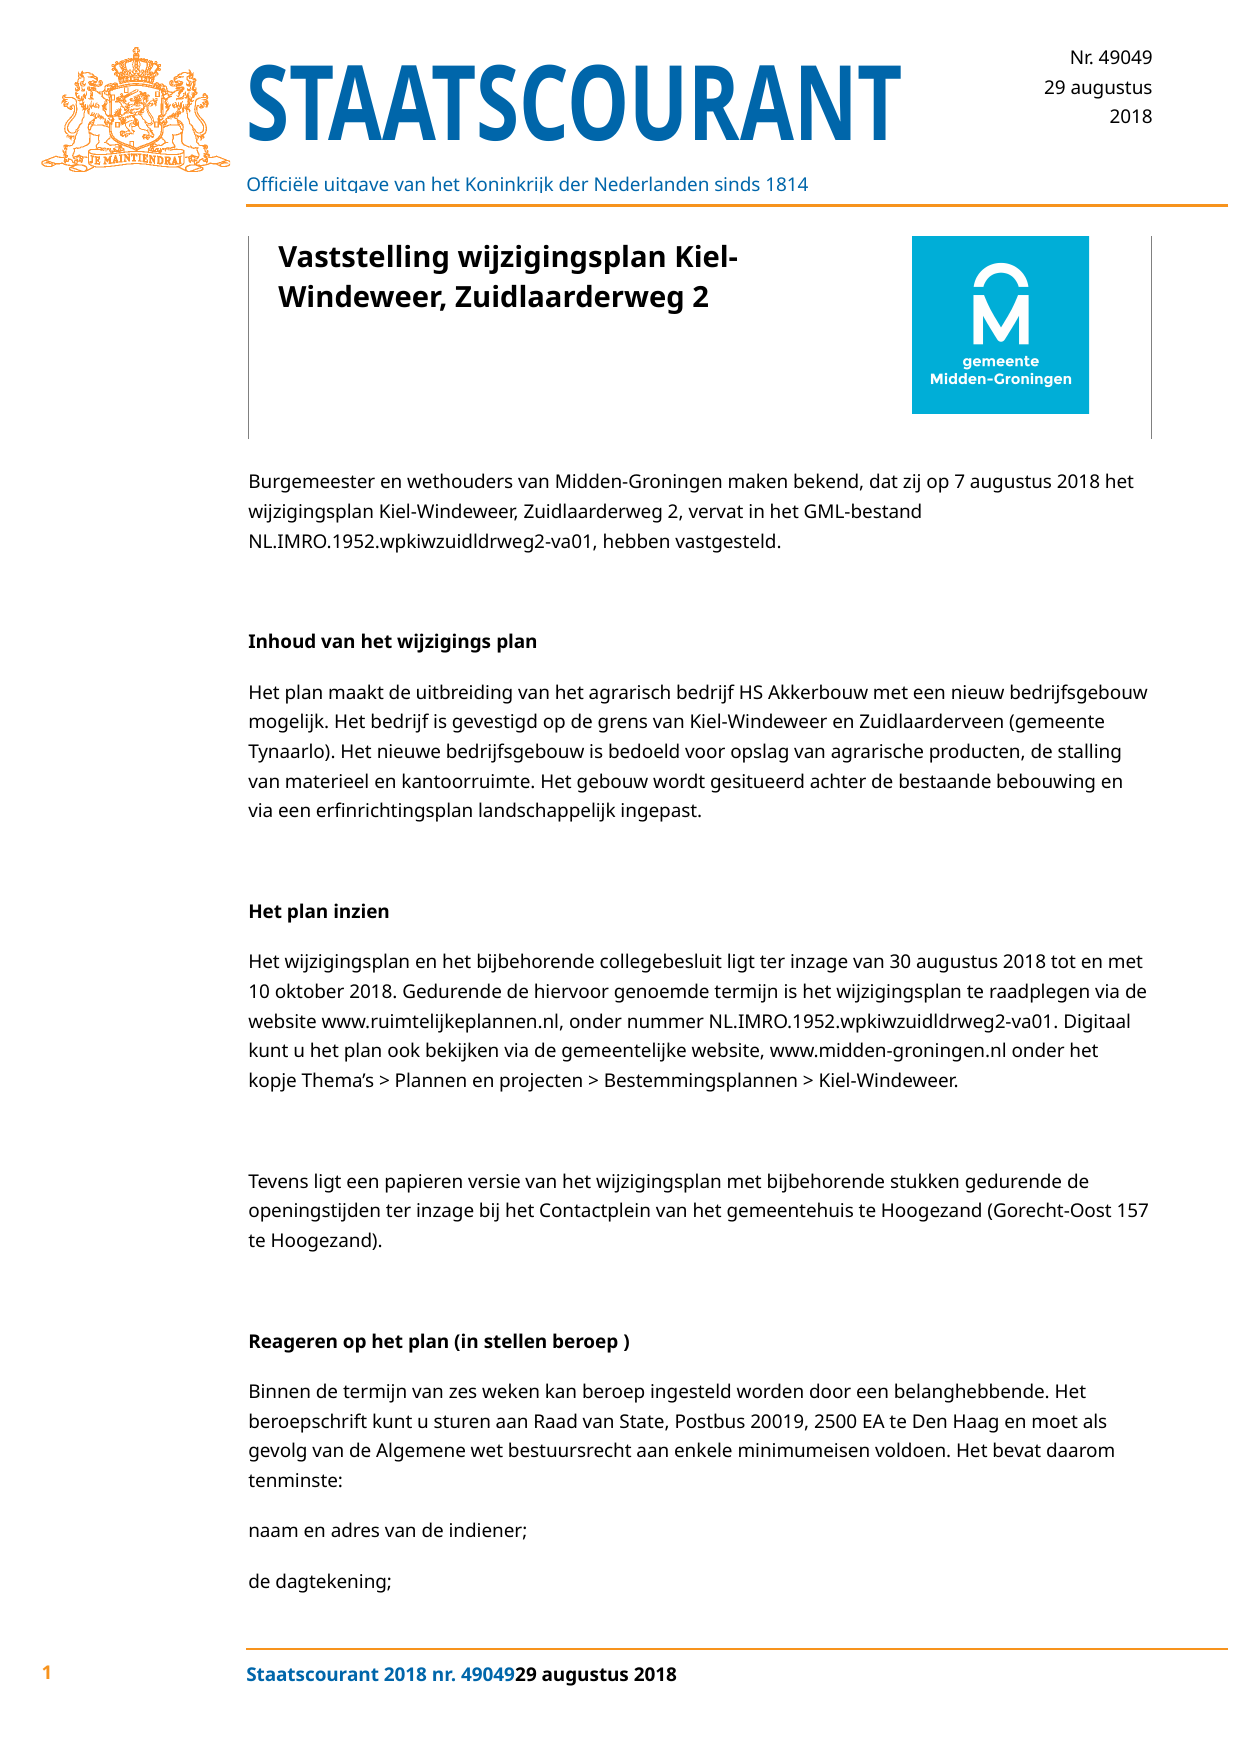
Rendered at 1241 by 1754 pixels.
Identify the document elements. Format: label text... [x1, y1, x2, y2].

text Het wijzigingsplan en het bijbehorende collegebesluit ligt ter inzage van 30 augustus 2018 tot en met 10 oktober 2018. Gedurende de hiervoor genoemde termijn is het wijzigingsplan te raadplegen via de website www.ruimtelijkeplannen.nl, onder nummer NL.IMRO.1952.wpkiwzuidldrweg2-va01. Digitaal kunt u het plan ook bekijken via de gemeentelijke website, www.midden-groningen.nl onder het kopje Thema’s > Plannen en projecten > Bestemmingsplannen > Kiel-Windeweer. [248, 949, 1152, 1093]
picture [964, 359, 971, 368]
table_header [850, 414, 1151, 439]
text Het plan inzien [248, 898, 1152, 924]
table_header [850, 236, 912, 413]
text Binnen de termijn van zes weken kan beroep ingesteld worden door een belanghebbende. Het beroepschrift kunt u sturen aan Raad van State, Postbus 20019, 2500 EA te Den Haag en moet als gevolg van de Algemene wet bestuursrecht aan enkele minimumeisen voldoen. Het bevat daarom tenminste: [248, 1378, 1152, 1493]
text Tevens ligt een papieren versie van het wijzigingsplan met bijbehorende stukken gedurende de openingstijden ter inzage bij het Contactplein van het gemeentehuis te Hoogezand (Gorecht-Oost 157 te Hoogezand). [248, 1168, 1152, 1253]
text Burgemeester en wethouders van Midden-Groningen maken bekend, dat zij op 7 augustus 2018 het wijzigingsplan Kiel-Windeweer, Zuidlaarderweg 2, vervat in het GML-bestand NL.IMRO.1952.wpkiwzuidldrweg2-va01, hebben vastgesteld. [248, 469, 1152, 553]
text Inhoud van het wijzigings plan [248, 629, 1152, 654]
picture [1046, 377, 1052, 385]
text de dagtekening; [248, 1568, 1152, 1593]
picture [975, 264, 1027, 286]
picture [983, 359, 989, 366]
table_header [1090, 236, 1151, 413]
picture [41, 47, 231, 172]
picture [932, 374, 942, 383]
text naam en adres van de indiener; [248, 1517, 1152, 1543]
picture [974, 296, 1028, 344]
text Het plan maakt de uitbreiding van het agrarisch bedrijf HS Akkerbouw met een nieuw bedrijfsgebouw mogelijk. Het bedrijf is gevestigd op de grens van Kiel-Windeweer en Zuidlaarderveen (gemeente Tynaarlo). Het nieuwe bedrijfsgebouw is bedoeld voor opslag van agrarische producten, de stalling van materieel en kantoorruimte. Het gebouw wordt gesitueerd achter de bestaande bebouwing en via een erfinrichtingsplan landschappelijk ingepast. [248, 679, 1152, 823]
table_header Vaststelling wijzigingsplan Kiel-Windeweer, Zuidlaarderweg 2 [249, 236, 850, 439]
text Reageren op het plan (in stellen beroep ) [248, 1328, 1152, 1353]
